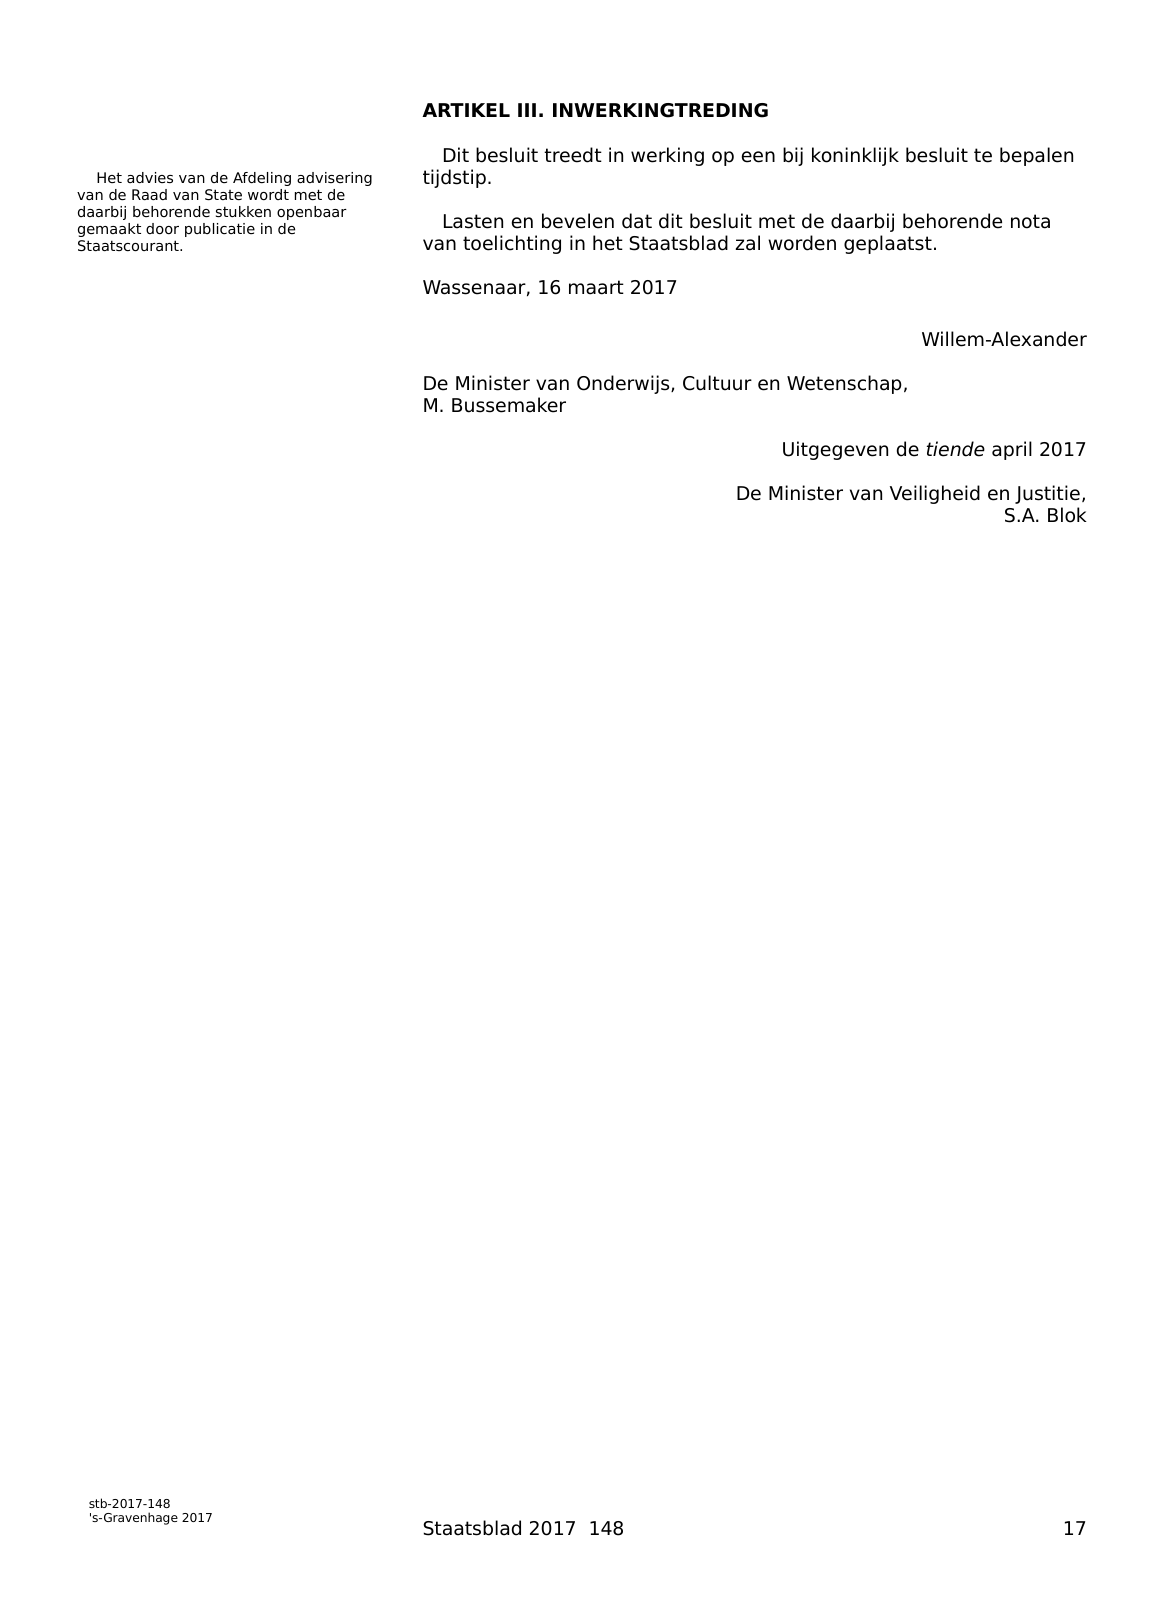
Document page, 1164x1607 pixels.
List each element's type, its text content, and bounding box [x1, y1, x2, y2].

text Wassenaar, 16 maart 2017 [422, 277, 1087, 299]
text Uitgegeven de tiende april 2017 [422, 439, 1087, 461]
text Het advies van de Afdeling advisering van de Raad van State wordt met de daarbij behorende stukken openbaar gemaakt door publicatie in de Staatscourant. [77, 170, 396, 255]
text Willem-Alexander [422, 329, 1087, 351]
text De Minister van Onderwijs, Cultuur en Wetenschap, M. Bussemaker [422, 373, 1087, 417]
text stb-2017-148 [88, 1497, 323, 1511]
subtitle ARTIKEL III. INWERKINGTREDING [422, 100, 1087, 122]
text Dit besluit treedt in werking op een bij koninklijk besluit te bepalen tijdstip. [422, 144, 1087, 188]
text Lasten en bevelen dat dit besluit met de daarbij behorende nota van toelichting in het Staatsblad zal worden geplaatst. [422, 211, 1087, 255]
text De Minister van Veiligheid en Justitie, S.A. Blok [422, 483, 1087, 527]
text 's-Gravenhage 2017 [88, 1511, 323, 1525]
